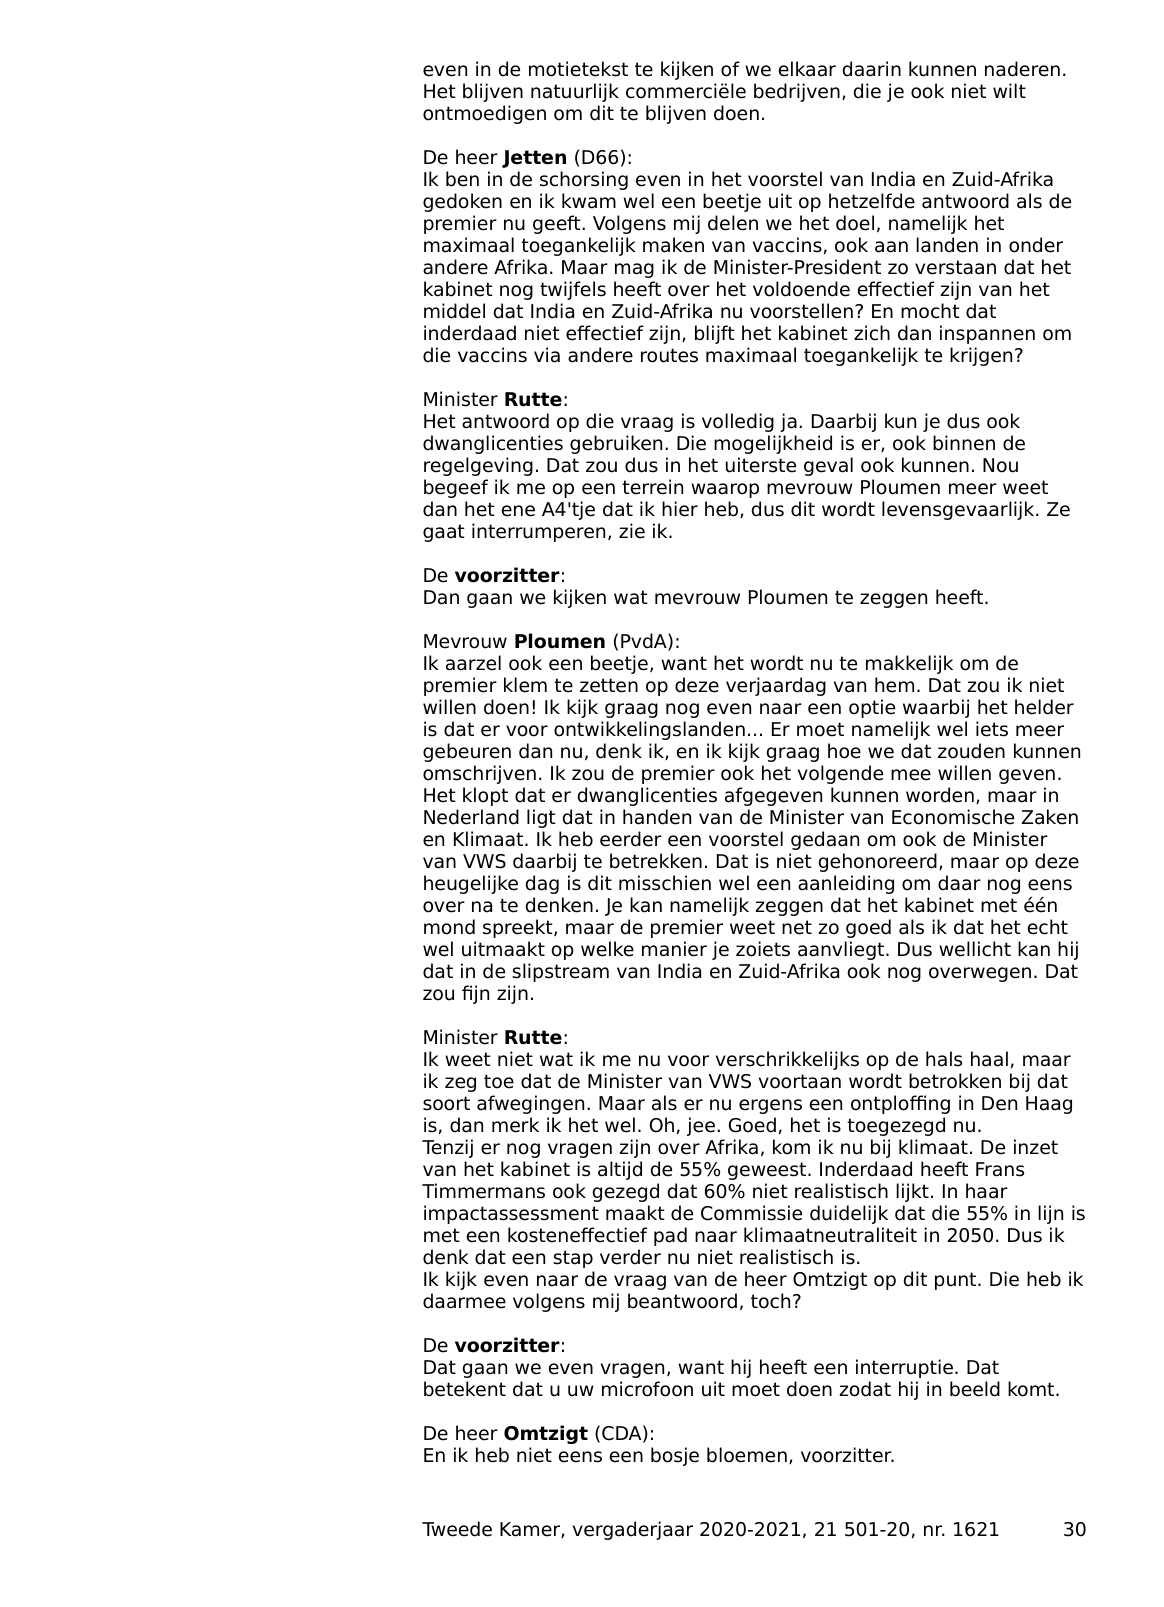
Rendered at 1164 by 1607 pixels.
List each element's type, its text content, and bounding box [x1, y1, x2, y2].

text Het antwoord op die vraag is volledig ja. Daarbij kun je dus ook dwanglicenties gebruiken. Die mogelijkheid is er, ook binnen de regelgeving. Dat zou dus in het uiterste geval ook kunnen. Nou begeef ik me op een terrein waarop mevrouw Ploumen meer weet dan het ene A4'tje dat ik hier heb, dus dit wordt levensgevaarlijk. Ze gaat interrumperen, zie ik. [422, 411, 1087, 543]
text Ik ben in de schorsing even in het voorstel van India en Zuid-Afrika gedoken en ik kwam wel een beetje uit op hetzelfde antwoord als de premier nu geeft. Volgens mij delen we het doel, namelijk het maximaal toegankelijk maken van vaccins, ook aan landen in onder andere Afrika. Maar mag ik de Minister-President zo verstaan dat het kabinet nog twijfels heeft over het voldoende effectief zijn van het middel dat India en Zuid-Afrika nu voorstellen? En mocht dat inderdaad niet effectief zijn, blijft het kabinet zich dan inspannen om die vaccins via andere routes maximaal toegankelijk te krijgen? [422, 169, 1087, 367]
text Dat gaan we even vragen, want hij heeft een interruptie. Dat betekent dat u uw microfoon uit moet doen zodat hij in beeld komt. [422, 1357, 1087, 1401]
text Mevrouw Ploumen (PvdA): [422, 631, 1087, 653]
text Minister Rutte: [422, 1027, 1087, 1049]
text Ik weet niet wat ik me nu voor verschrikkelijks op de hals haal, maar ik zeg toe dat de Minister van VWS voortaan wordt betrokken bij dat soort afwegingen. Maar als er nu ergens een ontploffing in Den Haag is, dan merk ik het wel. Oh, jee. Goed, het is toegezegd nu. [422, 1049, 1087, 1137]
text even in de motietekst te kijken of we elkaar daarin kunnen naderen. Het blijven natuurlijk commerciële bedrijven, die je ook niet wilt ontmoedigen om dit te blijven doen. [422, 59, 1087, 125]
text Ik kijk even naar de vraag van de heer Omtzigt op dit punt. Die heb ik daarmee volgens mij beantwoord, toch? [422, 1269, 1087, 1313]
text De heer Jetten (D66): [422, 147, 1087, 169]
text En ik heb niet eens een bosje bloemen, voorzitter. [422, 1445, 1087, 1467]
text Tenzij er nog vragen zijn over Afrika, kom ik nu bij klimaat. De inzet van het kabinet is altijd de 55% geweest. Inderdaad heeft Frans Timmermans ook gezegd dat 60% niet realistisch lijkt. In haar impactassessment maakt de Commissie duidelijk dat die 55% in lijn is met een kosteneffectief pad naar klimaatneutraliteit in 2050. Dus ik denk dat een stap verder nu niet realistisch is. [422, 1137, 1087, 1269]
text De voorzitter: [422, 1335, 1087, 1357]
text Dan gaan we kijken wat mevrouw Ploumen te zeggen heeft. [422, 587, 1087, 609]
text Minister Rutte: [422, 389, 1087, 411]
text De heer Omtzigt (CDA): [422, 1423, 1087, 1445]
text Ik aarzel ook een beetje, want het wordt nu te makkelijk om de premier klem te zetten op deze verjaardag van hem. Dat zou ik niet willen doen! Ik kijk graag nog even naar een optie waarbij het helder is dat er voor ontwikkelingslanden... Er moet namelijk wel iets meer gebeuren dan nu, denk ik, en ik kijk graag hoe we dat zouden kunnen omschrijven. Ik zou de premier ook het volgende mee willen geven. Het klopt dat er dwanglicenties afgegeven kunnen worden, maar in Nederland ligt dat in handen van de Minister van Economische Zaken en Klimaat. Ik heb eerder een voorstel gedaan om ook de Minister van VWS daarbij te betrekken. Dat is niet gehonoreerd, maar op deze heugelijke dag is dit misschien wel een aanleiding om daar nog eens over na te denken. Je kan namelijk zeggen dat het kabinet met één mond spreekt, maar de premier weet net zo goed als ik dat het echt wel uitmaakt op welke manier je zoiets aanvliegt. Dus wellicht kan hij dat in de slipstream van India en Zuid-Afrika ook nog overwegen. Dat zou fijn zijn. [422, 653, 1087, 1005]
text De voorzitter: [422, 565, 1087, 587]
